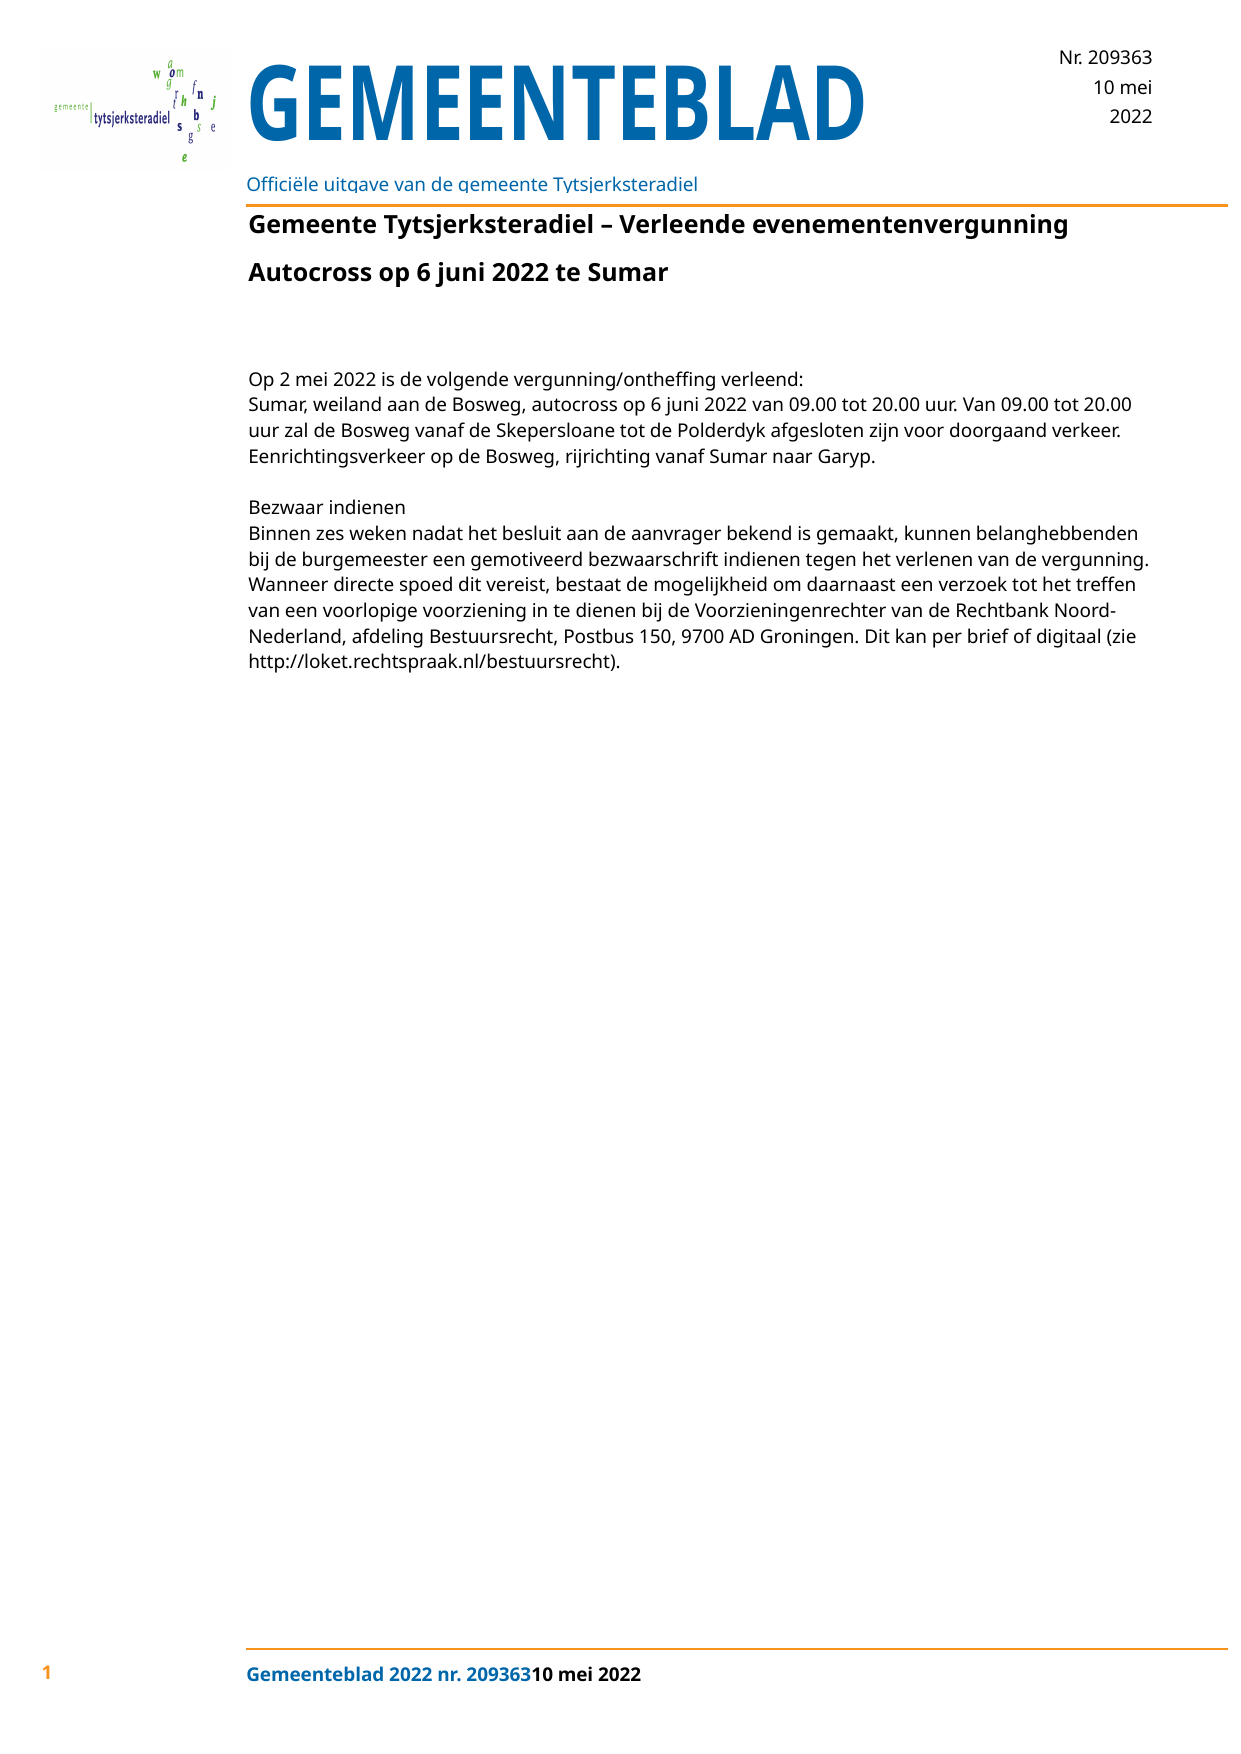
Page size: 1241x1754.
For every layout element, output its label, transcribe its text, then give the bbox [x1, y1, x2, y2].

text Gemeente Tytsjerksteradiel – Verleende evenementenvergunning Autocross op 6 juni 2022 te Sumar [248, 207, 1152, 288]
text Op 2 mei 2022 is de volgende vergunning/ontheffing verleend: [248, 366, 1152, 391]
picture [41, 47, 231, 172]
text Binnen zes weken nadat het besluit aan de aanvrager bekend is gemaakt, kunnen belanghebbenden bij de burgemeester een gemotiveerd bezwaarschrift indienen tegen het verlenen van de vergunning. Wanneer directe spoed dit vereist, bestaat de mogelijkheid om daarnaast een verzoek tot het treffen van een voorlopige voorziening in te dienen bij de Voorzieningenrechter van de Rechtbank Noord-Nederland, afdeling Bestuursrecht, Postbus 150, 9700 AD Groningen. Dit kan per brief of digitaal (zie http://loket.rechtspraak.nl/bestuursrecht). [248, 520, 1152, 674]
text Sumar, weiland aan de Bosweg, autocross op 6 juni 2022 van 09.00 tot 20.00 uur. Van 09.00 tot 20.00 uur zal de Bosweg vanaf de Skepersloane tot de Polderdyk afgesloten zijn voor doorgaand verkeer. Eenrichtingsverkeer op de Bosweg, rijrichting vanaf Sumar naar Garyp. [248, 391, 1152, 469]
text Bezwaar indienen [248, 494, 1152, 520]
